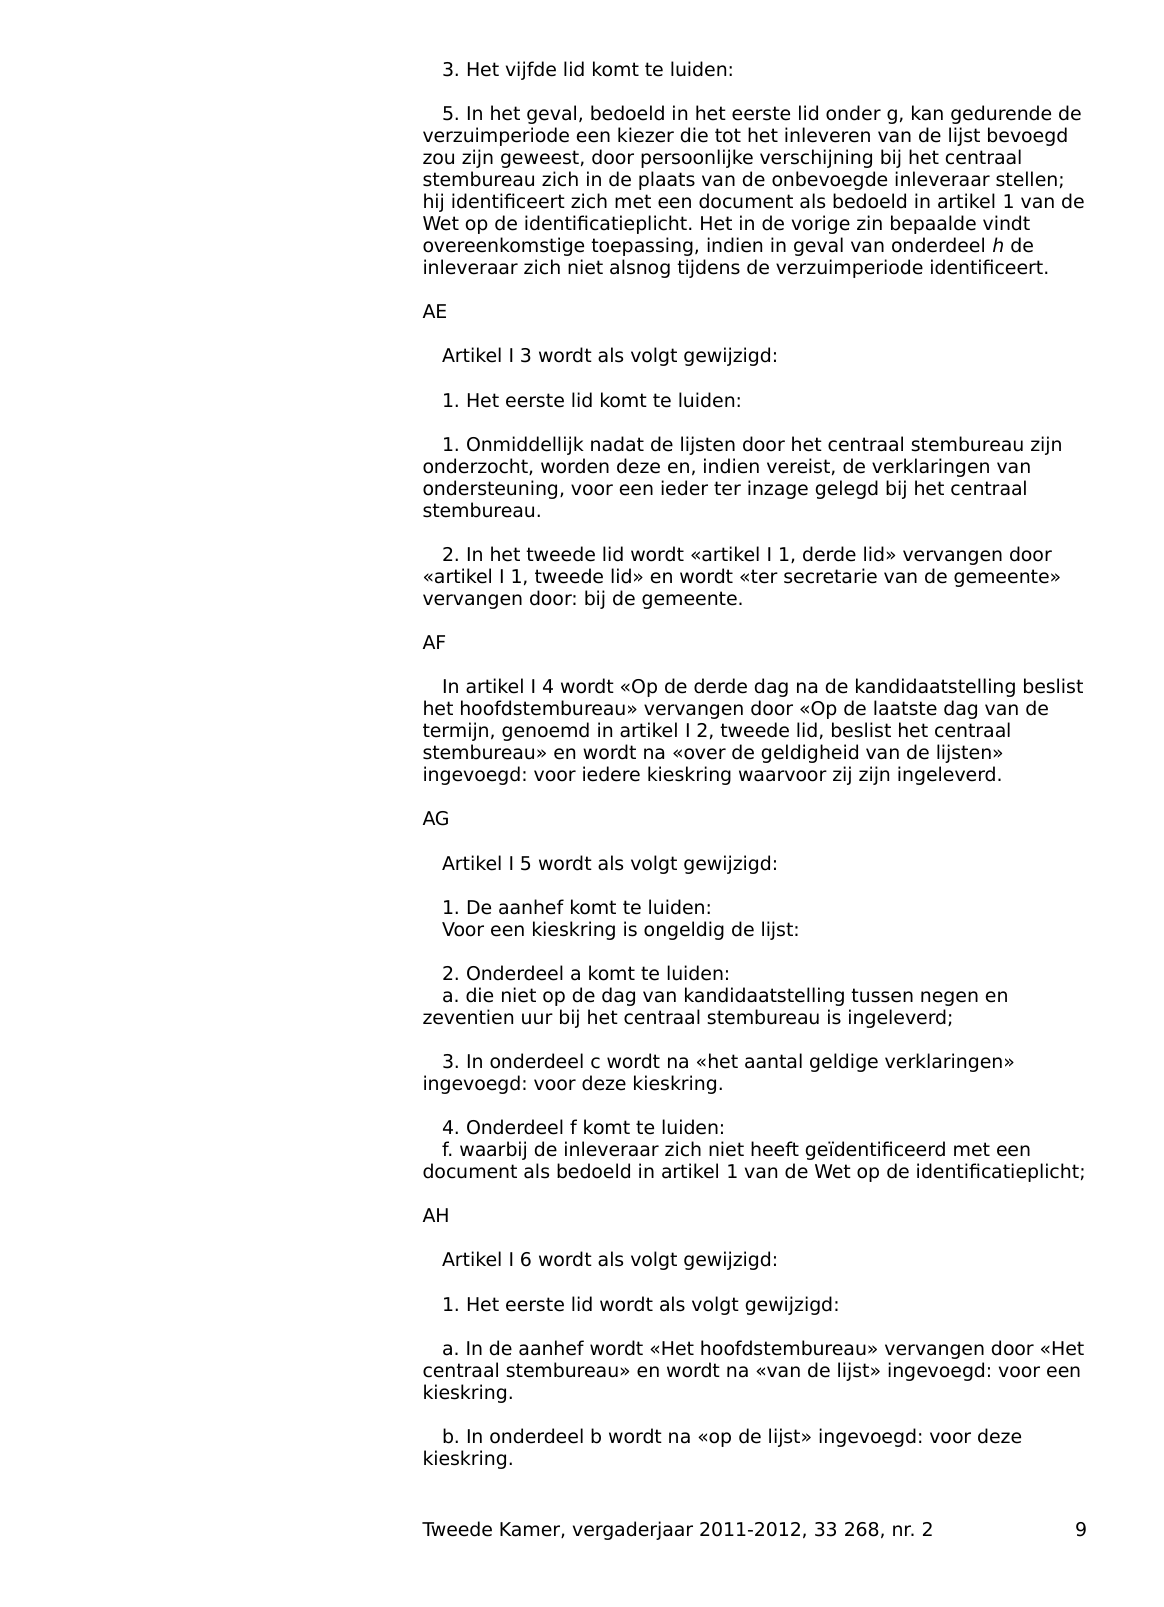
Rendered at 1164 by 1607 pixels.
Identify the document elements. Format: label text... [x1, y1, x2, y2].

text 5. In het geval, bedoeld in het eerste lid onder g, kan gedurende de verzuimperiode een kiezer die tot het inleveren van de lijst bevoegd zou zijn geweest, door persoonlijke verschijning bij het centraal stembureau zich in de plaats van de onbevoegde inleveraar stellen; hij identificeert zich met een document als bedoeld in artikel 1 van de Wet op de identificatieplicht. Het in de vorige zin bepaalde vindt overeenkomstige toepassing, indien in geval van onderdeel h de inleveraar zich niet alsnog tijdens de verzuimperiode identificeert. [422, 103, 1087, 279]
text Artikel I 3 wordt als volgt gewijzigd: [422, 345, 1087, 367]
text AE [422, 301, 1087, 323]
text a. In de aanhef wordt «Het hoofdstembureau» vervangen door «Het centraal stembureau» en wordt na «van de lijst» ingevoegd: voor een kieskring. [422, 1338, 1087, 1403]
text f. waarbij de inleveraar zich niet heeft geïdentificeerd met een document als bedoeld in artikel 1 van de Wet op de identificatieplicht; [422, 1139, 1087, 1183]
text In artikel I 4 wordt «Op de derde dag na de kandidaatstelling beslist het hoofdstembureau» vervangen door «Op de laatste dag van de termijn, genoemd in artikel I 2, tweede lid, beslist het centraal stembureau» en wordt na «over de geldigheid van de lijsten» ingevoegd: voor iedere kieskring waarvoor zij zijn ingeleverd. [422, 676, 1087, 786]
text 1. Onmiddellijk nadat de lijsten door het centraal stembureau zijn onderzocht, worden deze en, indien vereist, de verklaringen van ondersteuning, voor een ieder ter inzage gelegd bij het centraal stembureau. [422, 434, 1087, 522]
text 4. Onderdeel f komt te luiden: [422, 1117, 1087, 1139]
text b. In onderdeel b wordt na «op de lijst» ingevoegd: voor deze kieskring. [422, 1426, 1087, 1470]
text Artikel I 6 wordt als volgt gewijzigd: [422, 1249, 1087, 1271]
text 2. In het tweede lid wordt «artikel I 1, derde lid» vervangen door «artikel I 1, tweede lid» en wordt «ter secretarie van de gemeente» vervangen door: bij de gemeente. [422, 544, 1087, 610]
text Artikel I 5 wordt als volgt gewijzigd: [422, 852, 1087, 874]
text a. die niet op de dag van kandidaatstelling tussen negen en zeventien uur bij het centraal stembureau is ingeleverd; [422, 985, 1087, 1029]
text 1. Het eerste lid komt te luiden: [422, 389, 1087, 412]
text 3. In onderdeel c wordt na «het aantal geldige verklaringen» ingevoegd: voor deze kieskring. [422, 1051, 1087, 1095]
text AH [422, 1205, 1087, 1227]
text AG [422, 808, 1087, 830]
text Voor een kieskring is ongeldig de lijst: [422, 918, 1087, 941]
text AF [422, 632, 1087, 654]
text 2. Onderdeel a komt te luiden: [422, 963, 1087, 985]
text 1. De aanhef komt te luiden: [422, 897, 1087, 918]
text 3. Het vijfde lid komt te luiden: [422, 59, 1087, 81]
text 1. Het eerste lid wordt als volgt gewijzigd: [422, 1293, 1087, 1315]
